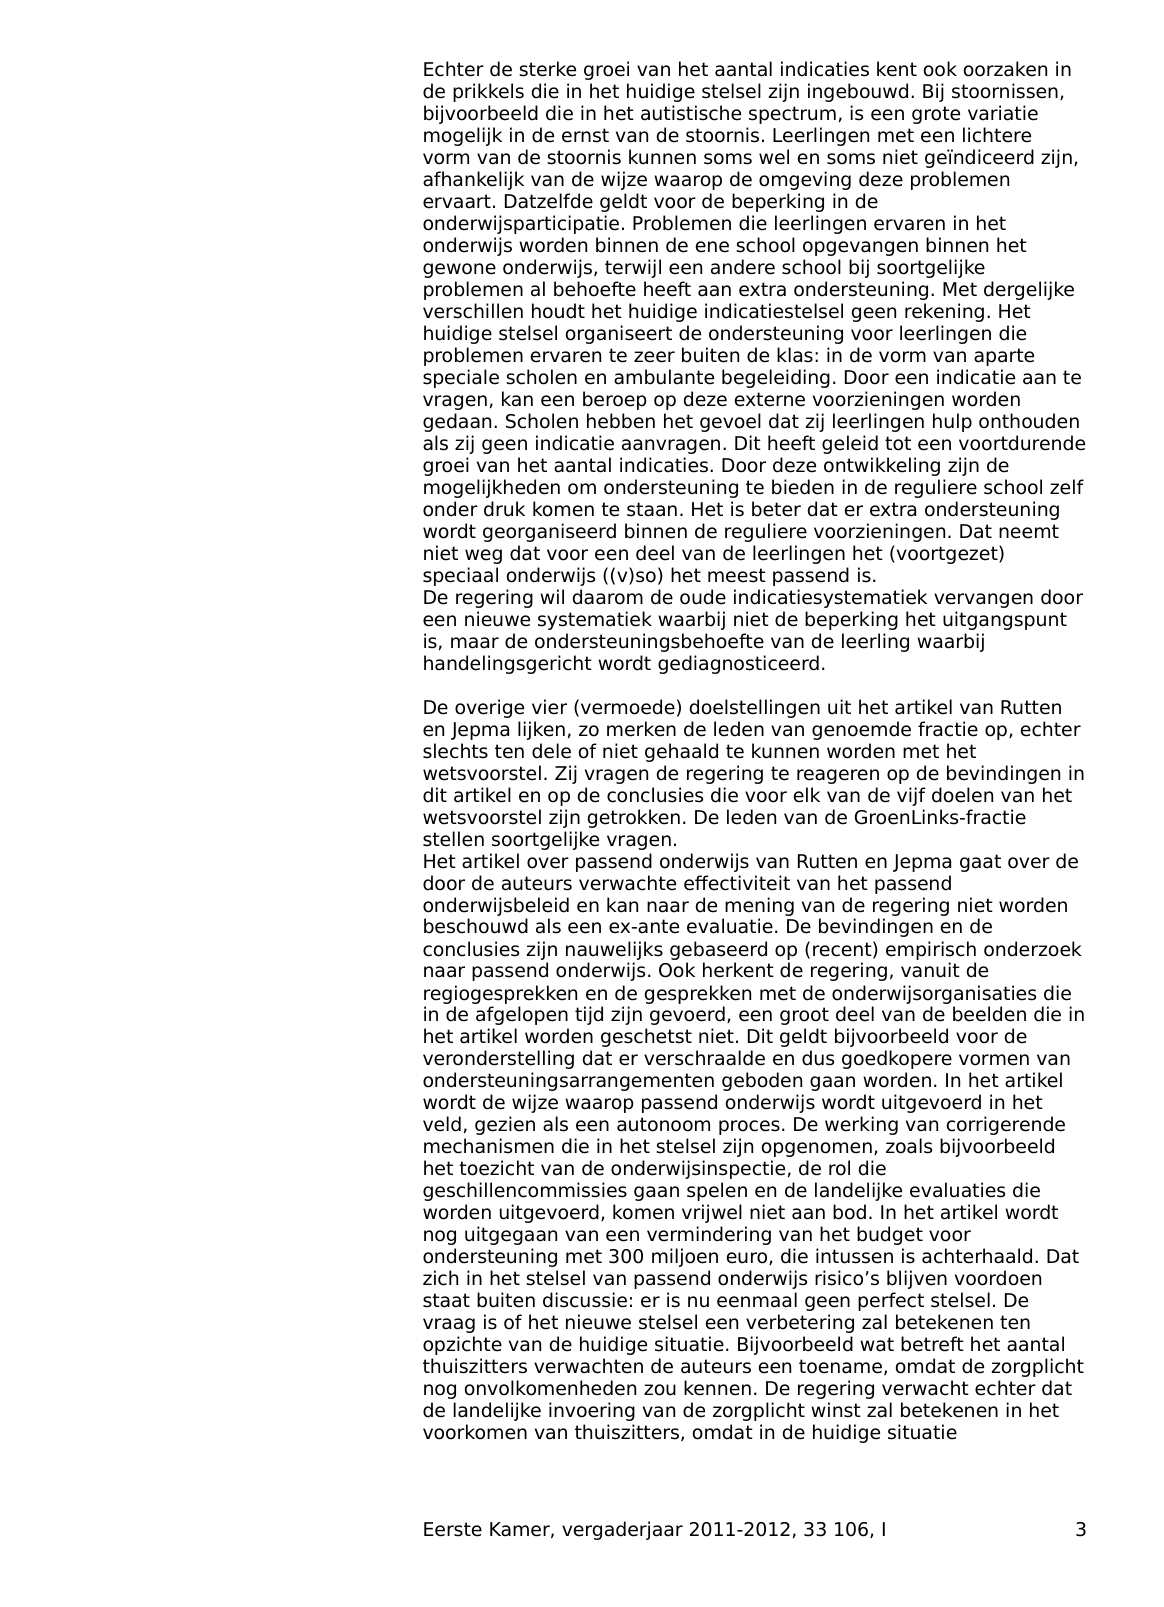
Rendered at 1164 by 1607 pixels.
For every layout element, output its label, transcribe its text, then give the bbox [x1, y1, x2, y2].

text De regering wil daarom de oude indicatiesystematiek vervangen door een nieuwe systematiek waarbij niet de beperking het uitgangspunt is, maar de ondersteuningsbehoefte van de leerling waarbij handelingsgericht wordt gediagnosticeerd. [422, 587, 1087, 674]
text De overige vier (vermoede) doelstellingen uit het artikel van Rutten en Jepma lijken, zo merken de leden van genoemde fractie op, echter slechts ten dele of niet gehaald te kunnen worden met het wetsvoorstel. Zij vragen de regering te reageren op de bevindingen in dit artikel en op de conclusies die voor elk van de vijf doelen van het wetsvoorstel zijn getrokken. De leden van de GroenLinks-fractie stellen soortgelijke vragen. [422, 697, 1087, 851]
text Het artikel over passend onderwijs van Rutten en Jepma gaat over de door de auteurs verwachte effectiviteit van het passend onderwijsbeleid en kan naar de mening van de regering niet worden beschouwd als een ex-ante evaluatie. De bevindingen en de conclusies zijn nauwelijks gebaseerd op (recent) empirisch onderzoek naar passend onderwijs. Ook herkent de regering, vanuit de regiogesprekken en de gesprekken met de onderwijsorganisaties die in de afgelopen tijd zijn gevoerd, een groot deel van de beelden die in het artikel worden geschetst niet. Dit geldt bijvoorbeeld voor de veronderstelling dat er verschraalde en dus goedkopere vormen van ondersteuningsarrangementen geboden gaan worden. In het artikel wordt de wijze waarop passend onderwijs wordt uitgevoerd in het veld, gezien als een autonoom proces. De werking van corrigerende mechanismen die in het stelsel zijn opgenomen, zoals bijvoorbeeld het toezicht van de onderwijsinspectie, de rol die geschillencommissies gaan spelen en de landelijke evaluaties die worden uitgevoerd, komen vrijwel niet aan bod. In het artikel wordt nog uitgegaan van een vermindering van het budget voor ondersteuning met 300 miljoen euro, die intussen is achterhaald. Dat zich in het stelsel van passend onderwijs risico’s blijven voordoen staat buiten discussie: er is nu eenmaal geen perfect stelsel. De vraag is of het nieuwe stelsel een verbetering zal betekenen ten opzichte van de huidige situatie. Bijvoorbeeld wat betreft het aantal thuiszitters verwachten de auteurs een toename, omdat de zorgplicht nog onvolkomenheden zou kennen. De regering verwacht echter dat de landelijke invoering van de zorgplicht winst zal betekenen in het voorkomen van thuiszitters, omdat in de huidige situatie [422, 851, 1087, 1444]
text Echter de sterke groei van het aantal indicaties kent ook oorzaken in de prikkels die in het huidige stelsel zijn ingebouwd. Bij stoornissen, bijvoorbeeld die in het autistische spectrum, is een grote variatie mogelijk in de ernst van de stoornis. Leerlingen met een lichtere vorm van de stoornis kunnen soms wel en soms niet geïndiceerd zijn, afhankelijk van de wijze waarop de omgeving deze problemen ervaart. Datzelfde geldt voor de beperking in de onderwijsparticipatie. Problemen die leerlingen ervaren in het onderwijs worden binnen de ene school opgevangen binnen het gewone onderwijs, terwijl een andere school bij soortgelijke problemen al behoefte heeft aan extra ondersteuning. Met dergelijke verschillen houdt het huidige indicatiestelsel geen rekening. Het huidige stelsel organiseert de ondersteuning voor leerlingen die problemen ervaren te zeer buiten de klas: in de vorm van aparte speciale scholen en ambulante begeleiding. Door een indicatie aan te vragen, kan een beroep op deze externe voorzieningen worden gedaan. Scholen hebben het gevoel dat zij leerlingen hulp onthouden als zij geen indicatie aanvragen. Dit heeft geleid tot een voortdurende groei van het aantal indicaties. Door deze ontwikkeling zijn de mogelijkheden om ondersteuning te bieden in de reguliere school zelf onder druk komen te staan. Het is beter dat er extra ondersteuning wordt georganiseerd binnen de reguliere voorzieningen. Dat neemt niet weg dat voor een deel van de leerlingen het (voortgezet) speciaal onderwijs ((v)so) het meest passend is. [422, 59, 1087, 587]
